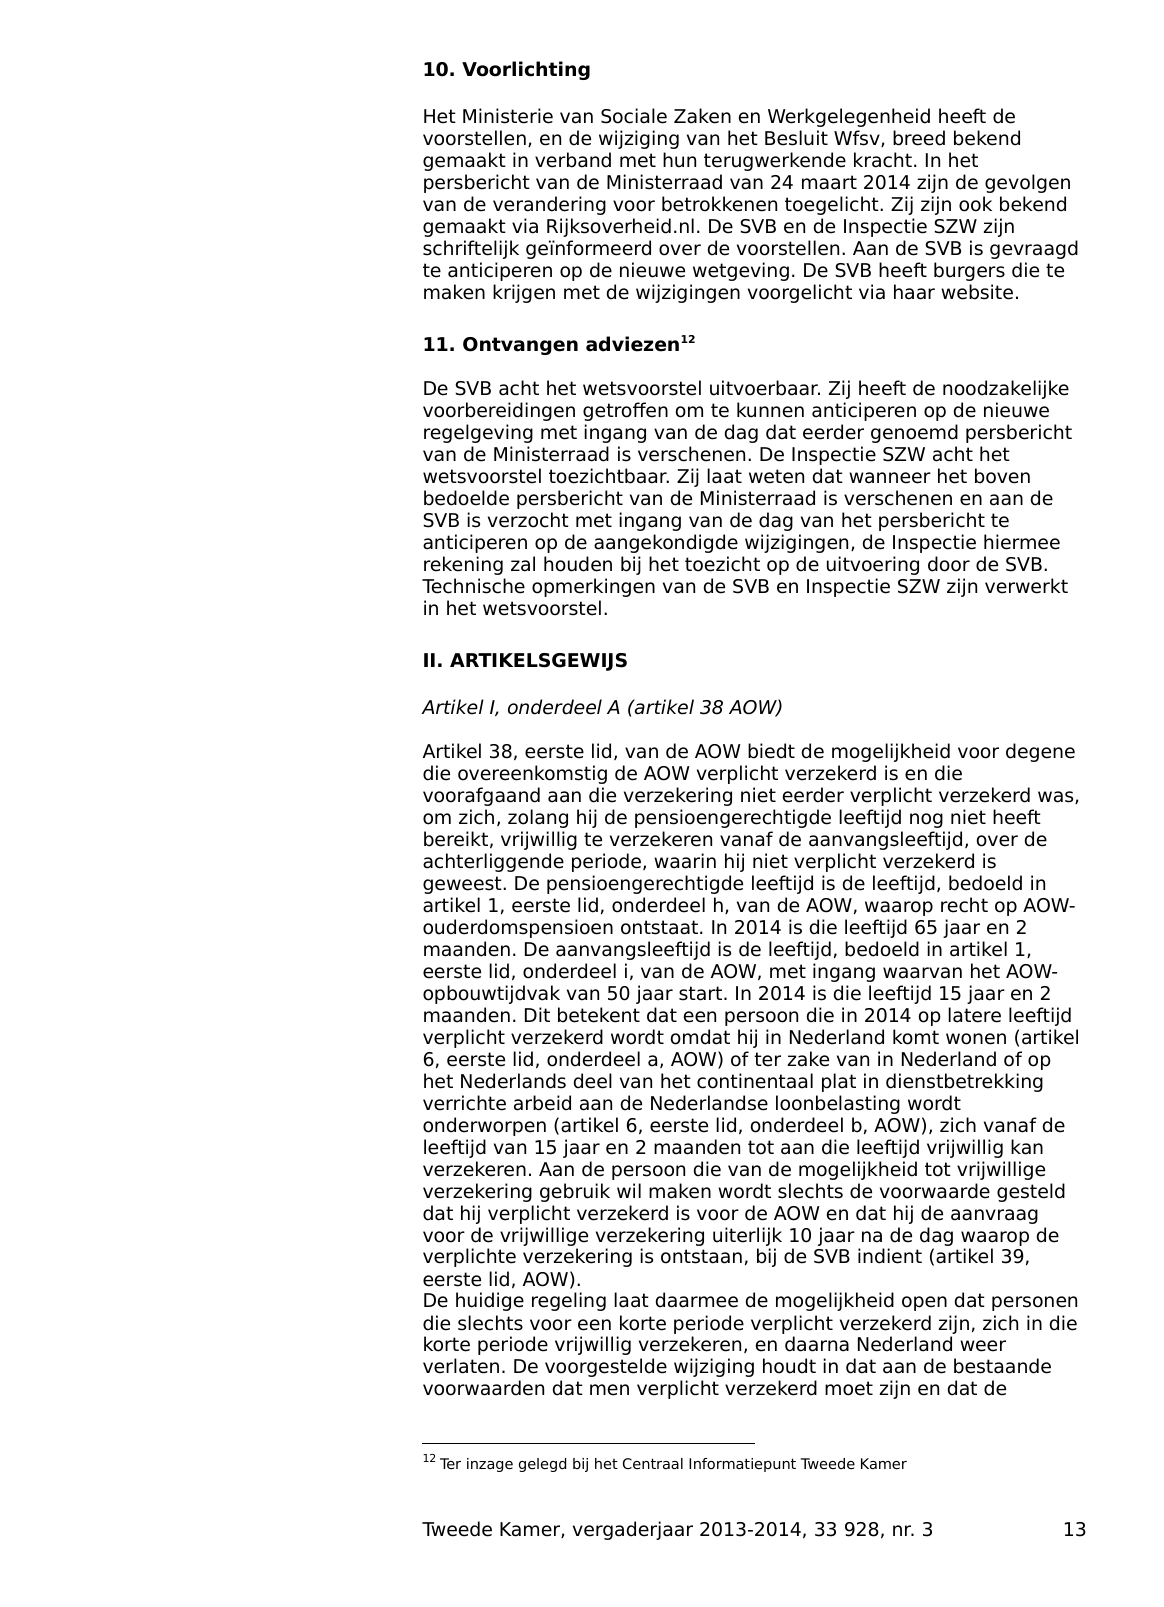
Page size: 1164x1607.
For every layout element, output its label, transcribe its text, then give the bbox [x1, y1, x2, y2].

subtitle Artikel I, onderdeel A (artikel 38 AOW) [422, 697, 1087, 719]
text Ter inzage gelegd bij het Centraal Informatiepunt Tweede Kamer [422, 1452, 1087, 1474]
text De huidige regeling laat daarmee de mogelijkheid open dat personen die slechts voor een korte periode verplicht verzekerd zijn, zich in die korte periode vrijwillig verzekeren, en daarna Nederland weer verlaten. De voorgestelde wijziging houdt in dat aan de bestaande voorwaarden dat men verplicht verzekerd moet zijn en dat de [422, 1290, 1087, 1400]
subtitle II. ARTIKELSGEWIJS [422, 650, 1087, 672]
text Het Ministerie van Sociale Zaken en Werkgelegenheid heeft de voorstellen, en de wijziging van het Besluit Wfsv, breed bekend gemaakt in verband met hun terugwerkende kracht. In het persbericht van de Ministerraad van 24 maart 2014 zijn de gevolgen van de verandering voor betrokkenen toegelicht. Zij zijn ook bekend gemaakt via Rijksoverheid.nl. De SVB en de Inspectie SZW zijn schriftelijk geïnformeerd over de voorstellen. Aan de SVB is gevraagd te anticiperen op de nieuwe wetgeving. De SVB heeft burgers die te maken krijgen met de wijzigingen voorgelicht via haar website. [422, 106, 1087, 304]
subtitle 10. Voorlichting [422, 59, 1087, 81]
text De SVB acht het wetsvoorstel uitvoerbaar. Zij heeft de noodzakelijke voorbereidingen getroffen om te kunnen anticiperen op de nieuwe regelgeving met ingang van de dag dat eerder genoemd persbericht van de Ministerraad is verschenen. De Inspectie SZW acht het wetsvoorstel toezichtbaar. Zij laat weten dat wanneer het boven bedoelde persbericht van de Ministerraad is verschenen en aan de SVB is verzocht met ingang van de dag van het persbericht te anticiperen op de aangekondigde wijzigingen, de Inspectie hiermee rekening zal houden bij het toezicht op de uitvoering door de SVB. Technische opmerkingen van de SVB en Inspectie SZW zijn verwerkt in het wetsvoorstel. [422, 378, 1087, 620]
text Artikel 38, eerste lid, van de AOW biedt de mogelijkheid voor degene die overeenkomstig de AOW verplicht verzekerd is en die voorafgaand aan die verzekering niet eerder verplicht verzekerd was, om zich, zolang hij de pensioengerechtigde leeftijd nog niet heeft bereikt, vrijwillig te verzekeren vanaf de aanvangsleeftijd, over de achterliggende periode, waarin hij niet verplicht verzekerd is geweest. De pensioengerechtigde leeftijd is de leeftijd, bedoeld in artikel 1, eerste lid, onderdeel h, van de AOW, waarop recht op AOW-ouderdomspensioen ontstaat. In 2014 is die leeftijd 65 jaar en 2 maanden. De aanvangsleeftijd is de leeftijd, bedoeld in artikel 1, eerste lid, onderdeel i, van de AOW, met ingang waarvan het AOW-opbouwtijdvak van 50 jaar start. In 2014 is die leeftijd 15 jaar en 2 maanden. Dit betekent dat een persoon die in 2014 op latere leeftijd verplicht verzekerd wordt omdat hij in Nederland komt wonen (artikel 6, eerste lid, onderdeel a, AOW) of ter zake van in Nederland of op het Nederlands deel van het continentaal plat in dienstbetrekking verrichte arbeid aan de Nederlandse loonbelasting wordt onderworpen (artikel 6, eerste lid, onderdeel b, AOW), zich vanaf de leeftijd van 15 jaar en 2 maanden tot aan die leeftijd vrijwillig kan verzekeren. Aan de persoon die van de mogelijkheid tot vrijwillige verzekering gebruik wil maken wordt slechts de voorwaarde gesteld dat hij verplicht verzekerd is voor de AOW en dat hij de aanvraag voor de vrijwillige verzekering uiterlijk 10 jaar na de dag waarop de verplichte verzekering is ontstaan, bij de SVB indient (artikel 39, eerste lid, AOW). [422, 741, 1087, 1290]
subtitle 11. Ontvangen adviezen [422, 334, 1087, 356]
